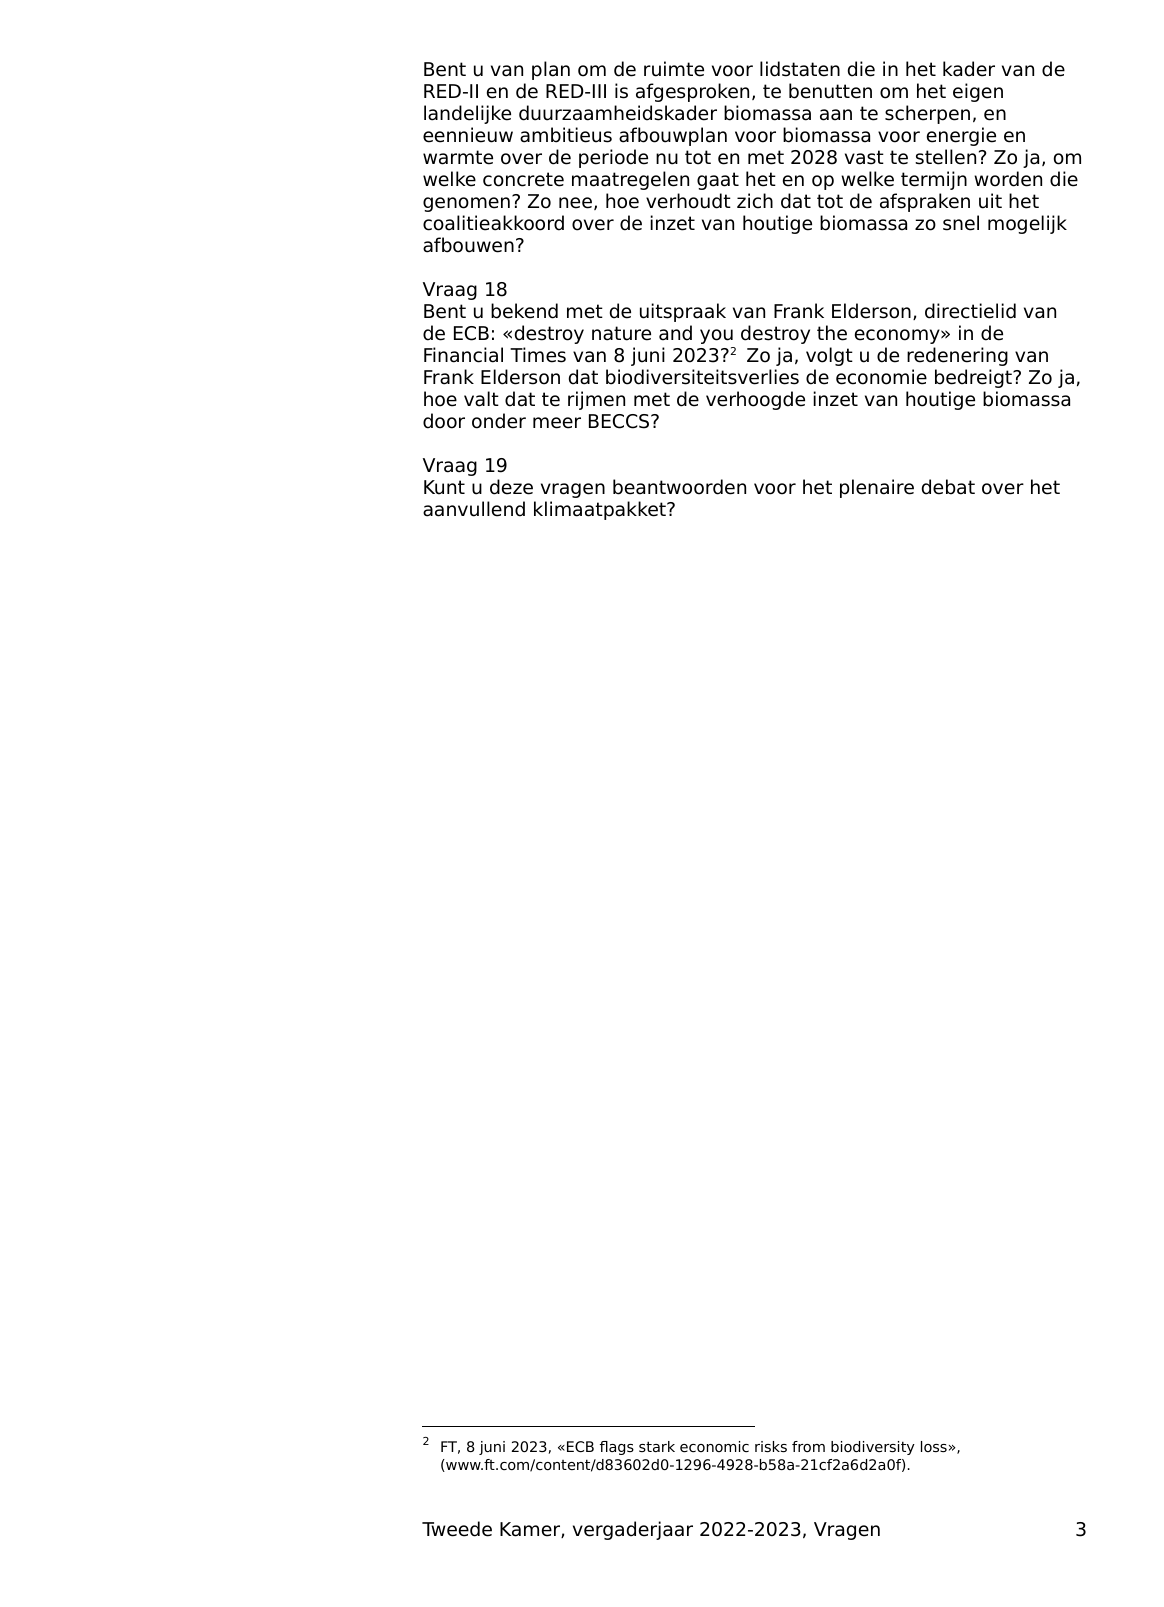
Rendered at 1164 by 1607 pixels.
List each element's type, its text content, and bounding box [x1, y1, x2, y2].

text Bent u van plan om de ruimte voor lidstaten die in het kader van de RED-II en de RED-III is afgesproken, te benutten om het eigen landelijke duurzaamheidskader biomassa aan te scherpen, en eennieuw ambitieus afbouwplan voor biomassa voor energie en warmte over de periode nu tot en met 2028 vast te stellen? Zo ja, om welke concrete maatregelen gaat het en op welke termijn worden die genomen? Zo nee, hoe verhoudt zich dat tot de afspraken uit het coalitieakkoord over de inzet van houtige biomassa zo snel mogelijk afbouwen? [422, 59, 1087, 257]
text Vraag 18 [422, 279, 1087, 301]
text FT, 8 juni 2023, «ECB flags stark economic risks from biodiversity loss», (www.ft.com/content/d83602d0-1296-4928-b58a-21cf2a6d2a0f). [422, 1435, 1087, 1474]
text Vraag 19 [422, 455, 1087, 477]
text Bent u bekend met de uitspraak van Frank Elderson, directielid van de ECB: «destroy nature and you destroy the economy» in de Financial Times van 8 juni 2023? Zo ja, volgt u de redenering van Frank Elderson dat biodiversiteitsverlies de economie bedreigt? Zo ja, hoe valt dat te rijmen met de verhoogde inzet van houtige biomassa door onder meer BECCS? [422, 301, 1087, 433]
text Kunt u deze vragen beantwoorden voor het plenaire debat over het aanvullend klimaatpakket? [422, 477, 1087, 521]
